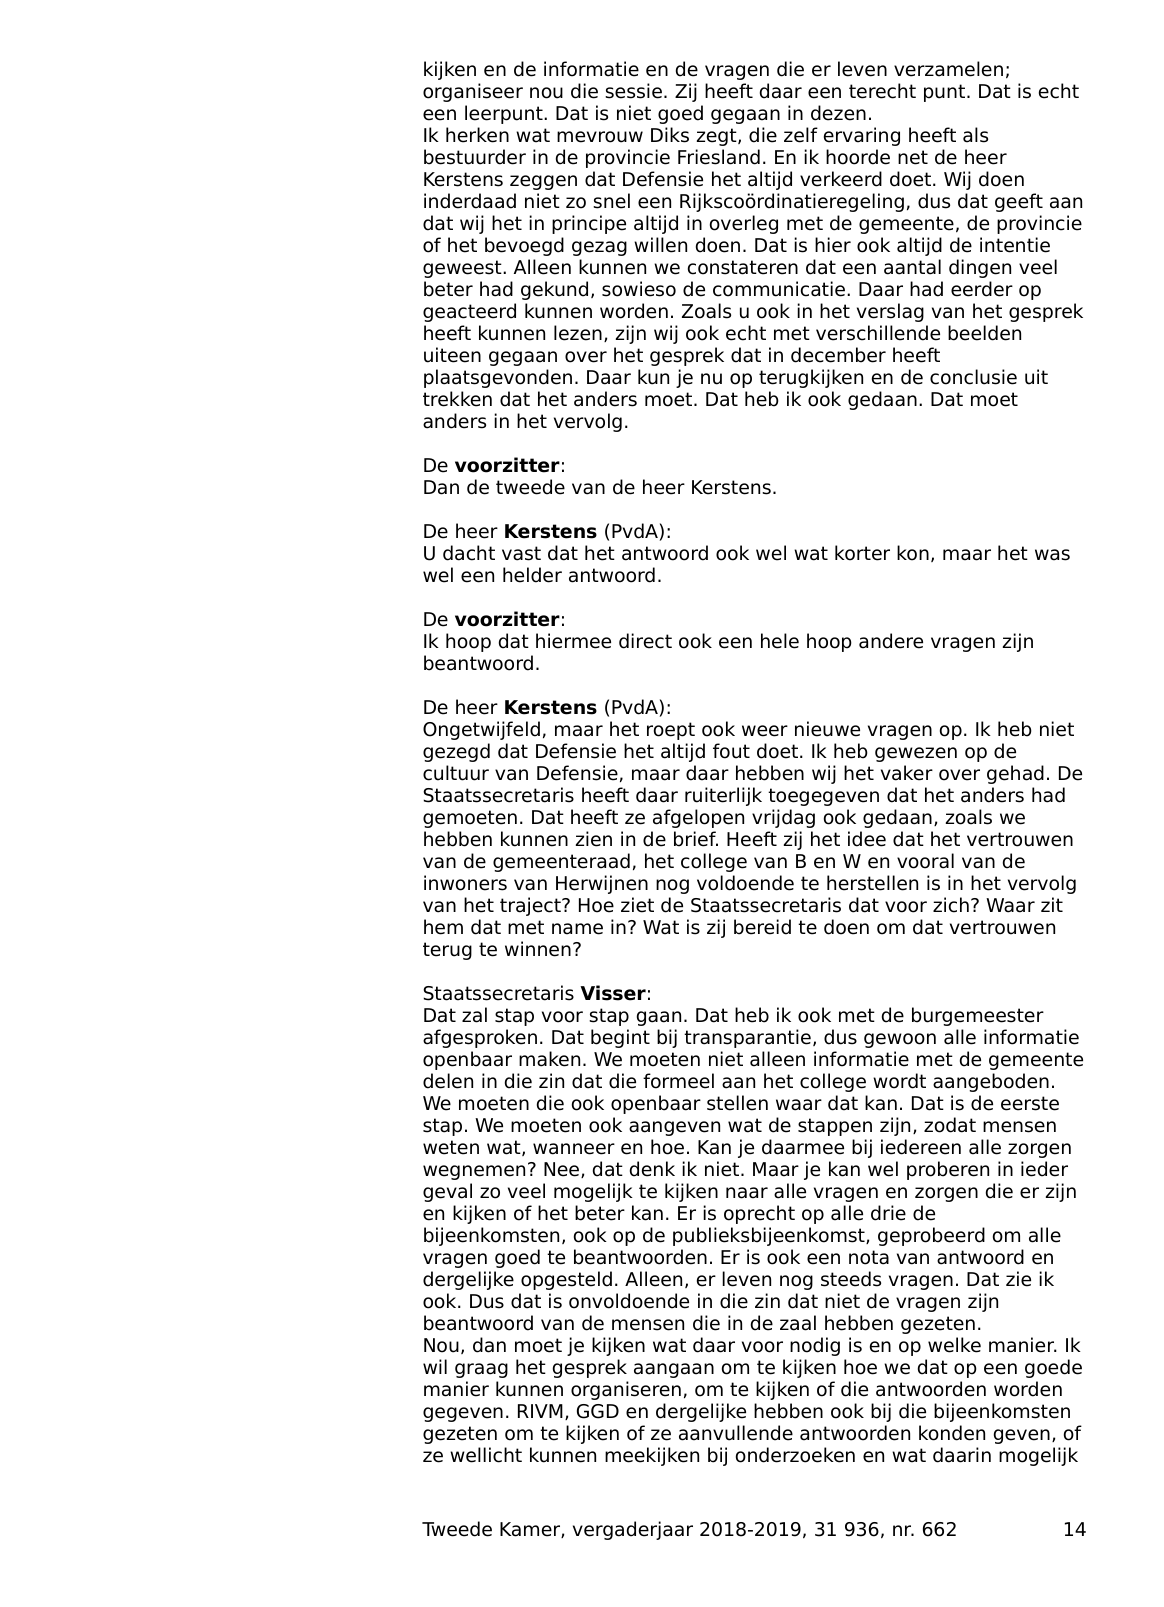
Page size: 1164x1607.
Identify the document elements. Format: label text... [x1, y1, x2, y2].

text kijken en de informatie en de vragen die er leven verzamelen; organiseer nou die sessie. Zij heeft daar een terecht punt. Dat is echt een leerpunt. Dat is niet goed gegaan in dezen. [422, 59, 1087, 125]
text Ik herken wat mevrouw Diks zegt, die zelf ervaring heeft als bestuurder in de provincie Friesland. En ik hoorde net de heer Kerstens zeggen dat Defensie het altijd verkeerd doet. Wij doen inderdaad niet zo snel een Rijkscoördinatieregeling, dus dat geeft aan dat wij het in principe altijd in overleg met de gemeente, de provincie of het bevoegd gezag willen doen. Dat is hier ook altijd de intentie geweest. Alleen kunnen we constateren dat een aantal dingen veel beter had gekund, sowieso de communicatie. Daar had eerder op geacteerd kunnen worden. Zoals u ook in het verslag van het gesprek heeft kunnen lezen, zijn wij ook echt met verschillende beelden uiteen gegaan over het gesprek dat in december heeft plaatsgevonden. Daar kun je nu op terugkijken en de conclusie uit trekken dat het anders moet. Dat heb ik ook gedaan. Dat moet anders in het vervolg. [422, 125, 1087, 433]
text Staatssecretaris Visser: [422, 983, 1087, 1005]
text U dacht vast dat het antwoord ook wel wat korter kon, maar het was wel een helder antwoord. [422, 543, 1087, 587]
text De heer Kerstens (PvdA): [422, 697, 1087, 719]
text De heer Kerstens (PvdA): [422, 521, 1087, 543]
text Ongetwijfeld, maar het roept ook weer nieuwe vragen op. Ik heb niet gezegd dat Defensie het altijd fout doet. Ik heb gewezen op de cultuur van Defensie, maar daar hebben wij het vaker over gehad. De Staatssecretaris heeft daar ruiterlijk toegegeven dat het anders had gemoeten. Dat heeft ze afgelopen vrijdag ook gedaan, zoals we hebben kunnen zien in de brief. Heeft zij het idee dat het vertrouwen van de gemeenteraad, het college van B en W en vooral van de inwoners van Herwijnen nog voldoende te herstellen is in het vervolg van het traject? Hoe ziet de Staatssecretaris dat voor zich? Waar zit hem dat met name in? Wat is zij bereid te doen om dat vertrouwen terug te winnen? [422, 719, 1087, 961]
text De voorzitter: [422, 455, 1087, 477]
text De voorzitter: [422, 609, 1087, 631]
text Ik hoop dat hiermee direct ook een hele hoop andere vragen zijn beantwoord. [422, 631, 1087, 675]
text Nou, dan moet je kijken wat daar voor nodig is en op welke manier. Ik wil graag het gesprek aangaan om te kijken hoe we dat op een goede manier kunnen organiseren, om te kijken of die antwoorden worden gegeven. RIVM, GGD en dergelijke hebben ook bij die bijeenkomsten gezeten om te kijken of ze aanvullende antwoorden konden geven, of ze wellicht kunnen meekijken bij onderzoeken en wat daarin mogelijk [422, 1335, 1087, 1467]
text Dan de tweede van de heer Kerstens. [422, 477, 1087, 499]
text Dat zal stap voor stap gaan. Dat heb ik ook met de burgemeester afgesproken. Dat begint bij transparantie, dus gewoon alle informatie openbaar maken. We moeten niet alleen informatie met de gemeente delen in die zin dat die formeel aan het college wordt aangeboden. We moeten die ook openbaar stellen waar dat kan. Dat is de eerste stap. We moeten ook aangeven wat de stappen zijn, zodat mensen weten wat, wanneer en hoe. Kan je daarmee bij iedereen alle zorgen wegnemen? Nee, dat denk ik niet. Maar je kan wel proberen in ieder geval zo veel mogelijk te kijken naar alle vragen en zorgen die er zijn en kijken of het beter kan. Er is oprecht op alle drie de bijeenkomsten, ook op de publieksbijeenkomst, geprobeerd om alle vragen goed te beantwoorden. Er is ook een nota van antwoord en dergelijke opgesteld. Alleen, er leven nog steeds vragen. Dat zie ik ook. Dus dat is onvoldoende in die zin dat niet de vragen zijn beantwoord van de mensen die in de zaal hebben gezeten. [422, 1005, 1087, 1335]
